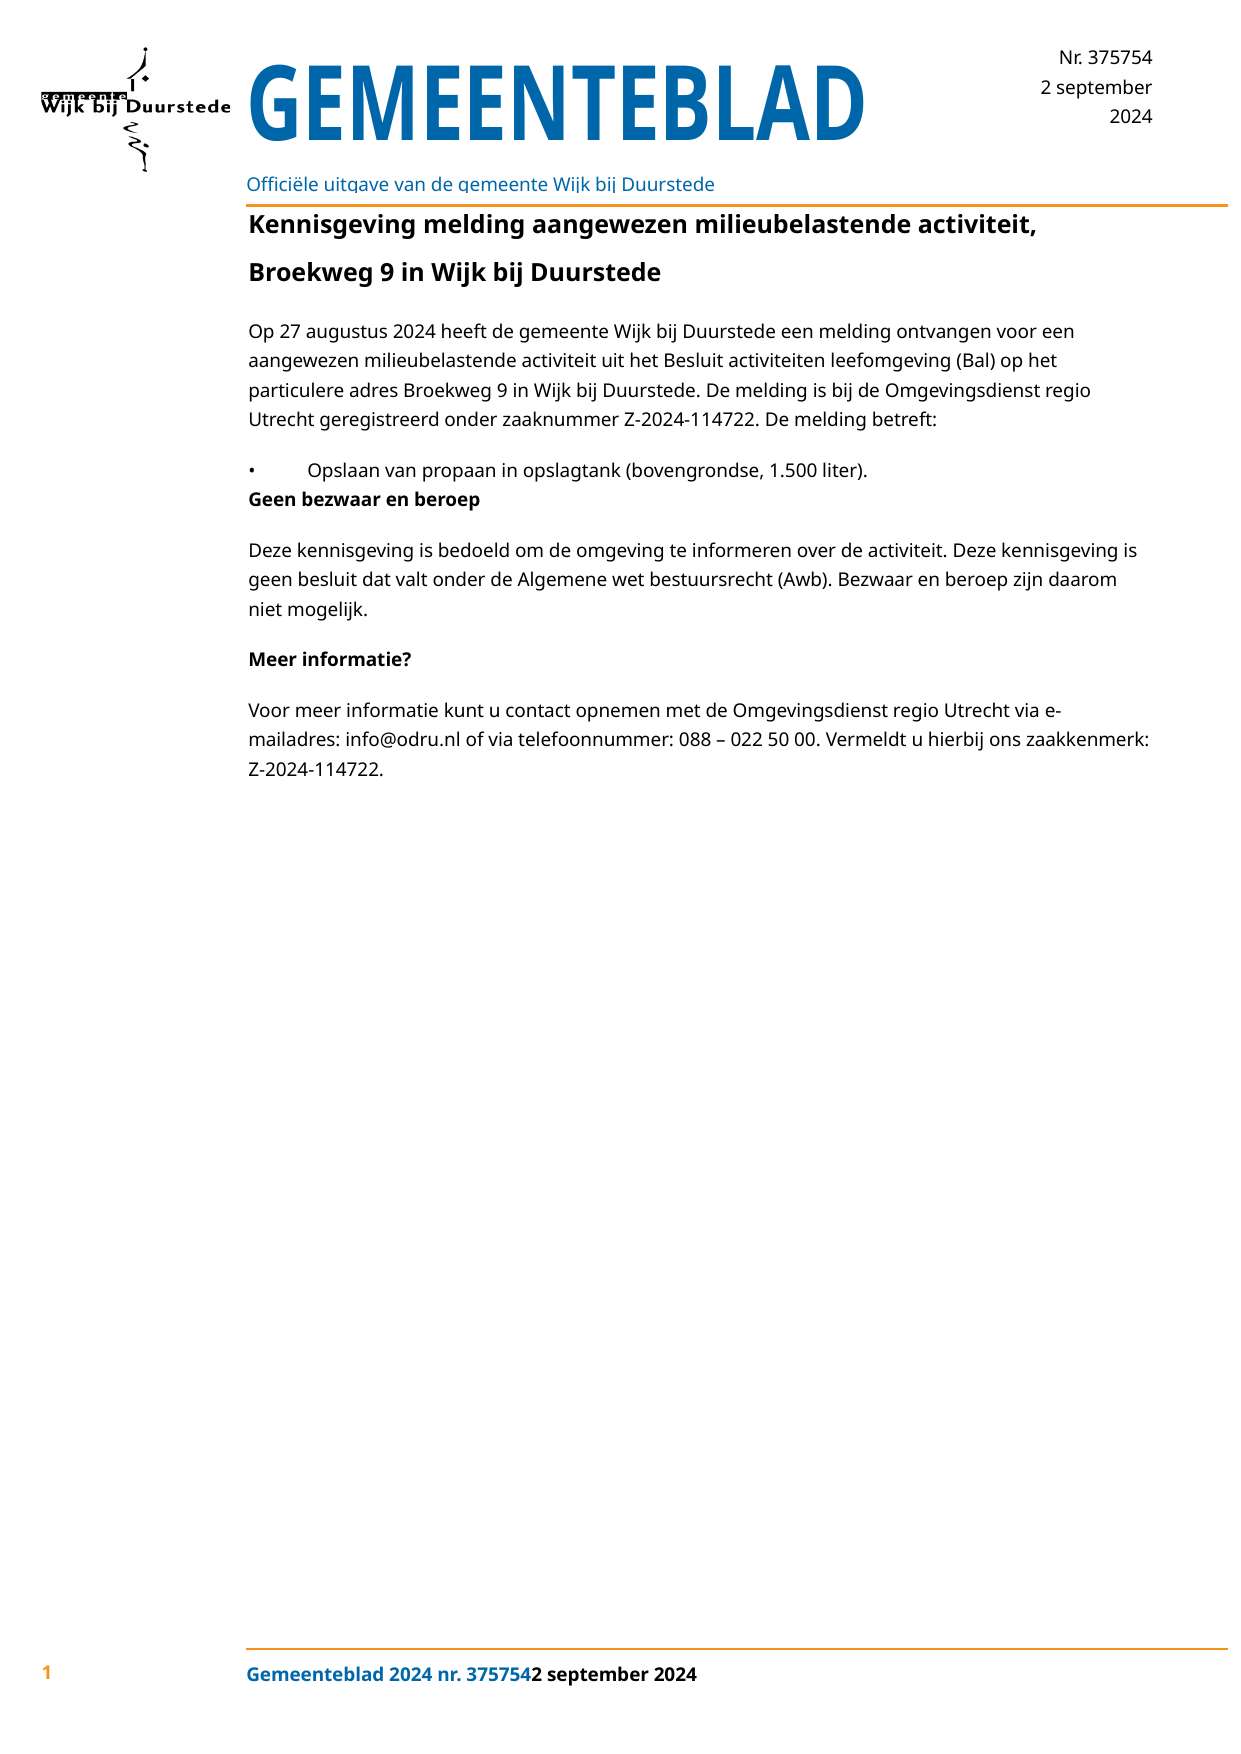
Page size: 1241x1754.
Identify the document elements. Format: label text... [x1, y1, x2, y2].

list Opslaan van propaan in opslagtank (bovengrondse, 1.500 liter). [248, 457, 1152, 483]
text Deze kennisgeving is bedoeld om de omgeving te informeren over de activiteit. Deze kennisgeving is geen besluit dat valt onder de Algemene wet bestuursrecht (Awb). Bezwaar en beroep zijn daarom niet mogelijk. [248, 537, 1152, 622]
text Voor meer informatie kunt u contact opnemen met de Omgevingsdienst regio Utrecht via e-mailadres: info@odru.nl of via telefoonnummer: 088 – 022 50 00. Vermeldt u hierbij ons zaakkenmerk: Z-2024-114722. [248, 697, 1152, 782]
picture [41, 47, 231, 172]
text Op 27 augustus 2024 heeft de gemeente Wijk bij Duurstede een melding ontvangen voor een aangewezen milieubelastende activiteit uit het Besluit activiteiten leefomgeving (Bal) op het particulere adres Broekweg 9 in Wijk bij Duurstede. De melding is bij de Omgevingsdienst regio Utrecht geregistreerd onder zaaknummer Z-2024-114722. De melding betreft: [248, 318, 1152, 432]
text Geen bezwaar en beroep [248, 487, 1152, 512]
text Kennisgeving melding aangewezen milieubelastende activiteit, Broekweg 9 in Wijk bij Duurstede [248, 207, 1152, 288]
text Meer informatie? [248, 647, 1152, 672]
